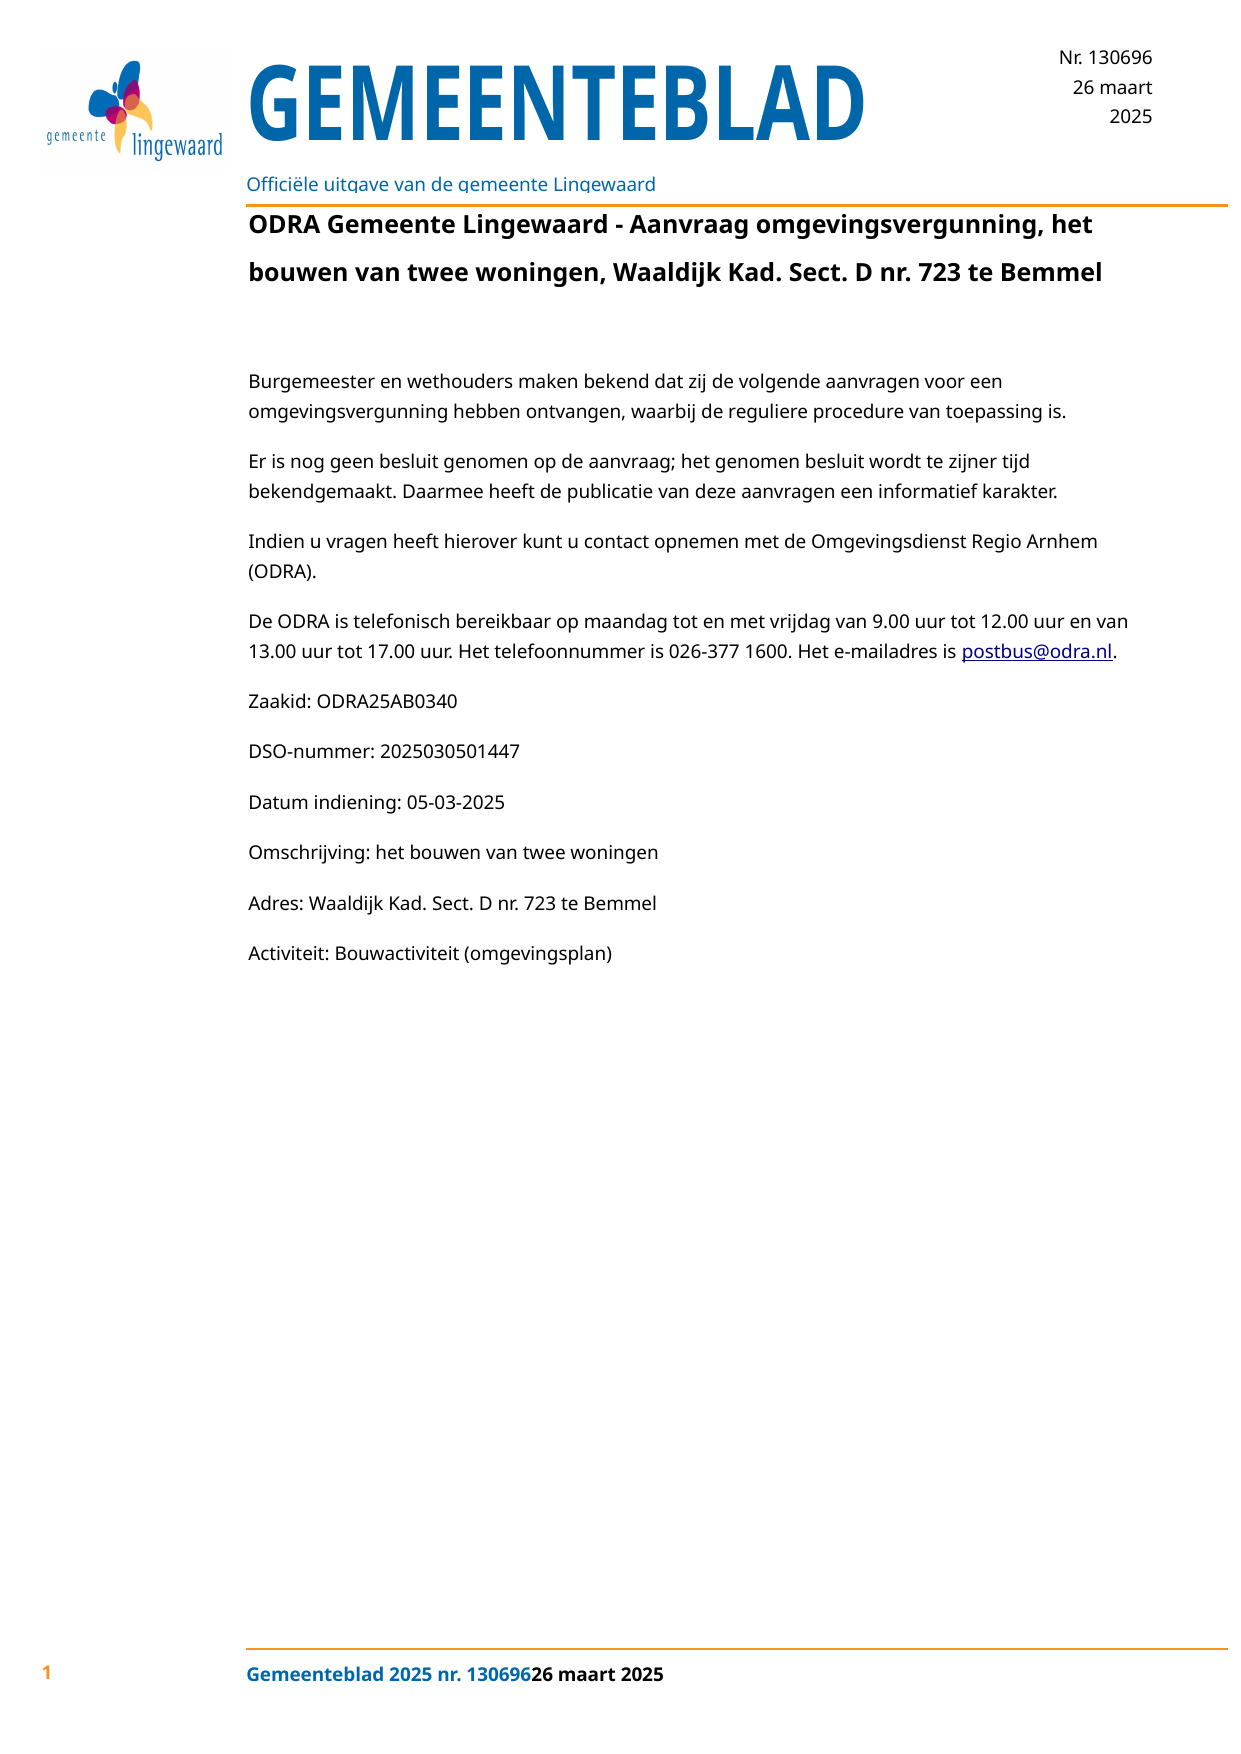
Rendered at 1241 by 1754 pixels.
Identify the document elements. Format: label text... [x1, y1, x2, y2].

text Adres: Waaldijk Kad. Sect. D nr. 723 te Bemmel [248, 890, 1152, 916]
picture [41, 47, 231, 172]
text Omschrijving: het bouwen van twee woningen [248, 839, 1152, 865]
text Zaakid: ODRA25AB0340 [248, 688, 1152, 714]
text Burgemeester en wethouders maken bekend dat zij de volgende aanvragen voor een omgevingsvergunning hebben ontvangen, waarbij de reguliere procedure van toepassing is. [248, 368, 1152, 424]
text Activiteit: Bouwactiviteit (omgevingsplan) [248, 940, 1152, 966]
text De ODRA is telefonisch bereikbaar op maandag tot en met vrijdag van 9.00 uur tot 12.00 uur en van 13.00 uur tot 17.00 uur. Het telefoonnummer is 026-377 1600. Het e-mailadres is postbus@odra.nl. [248, 608, 1152, 664]
text Er is nog geen besluit genomen op de aanvraag; het genomen besluit wordt te zijner tijd bekendgemaakt. Daarmee heeft de publicatie van deze aanvragen een informatief karakter. [248, 448, 1152, 504]
text Indien u vragen heeft hierover kunt u contact opnemen met de Omgevingsdienst Regio Arnhem (ODRA). [248, 528, 1152, 584]
text Datum indiening: 05-03-2025 [248, 789, 1152, 815]
text ODRA Gemeente Lingewaard - Aanvraag omgevingsvergunning, het bouwen van twee woningen, Waaldijk Kad. Sect. D nr. 723 te Bemmel [248, 207, 1152, 288]
text DSO-nummer: 2025030501447 [248, 739, 1152, 764]
